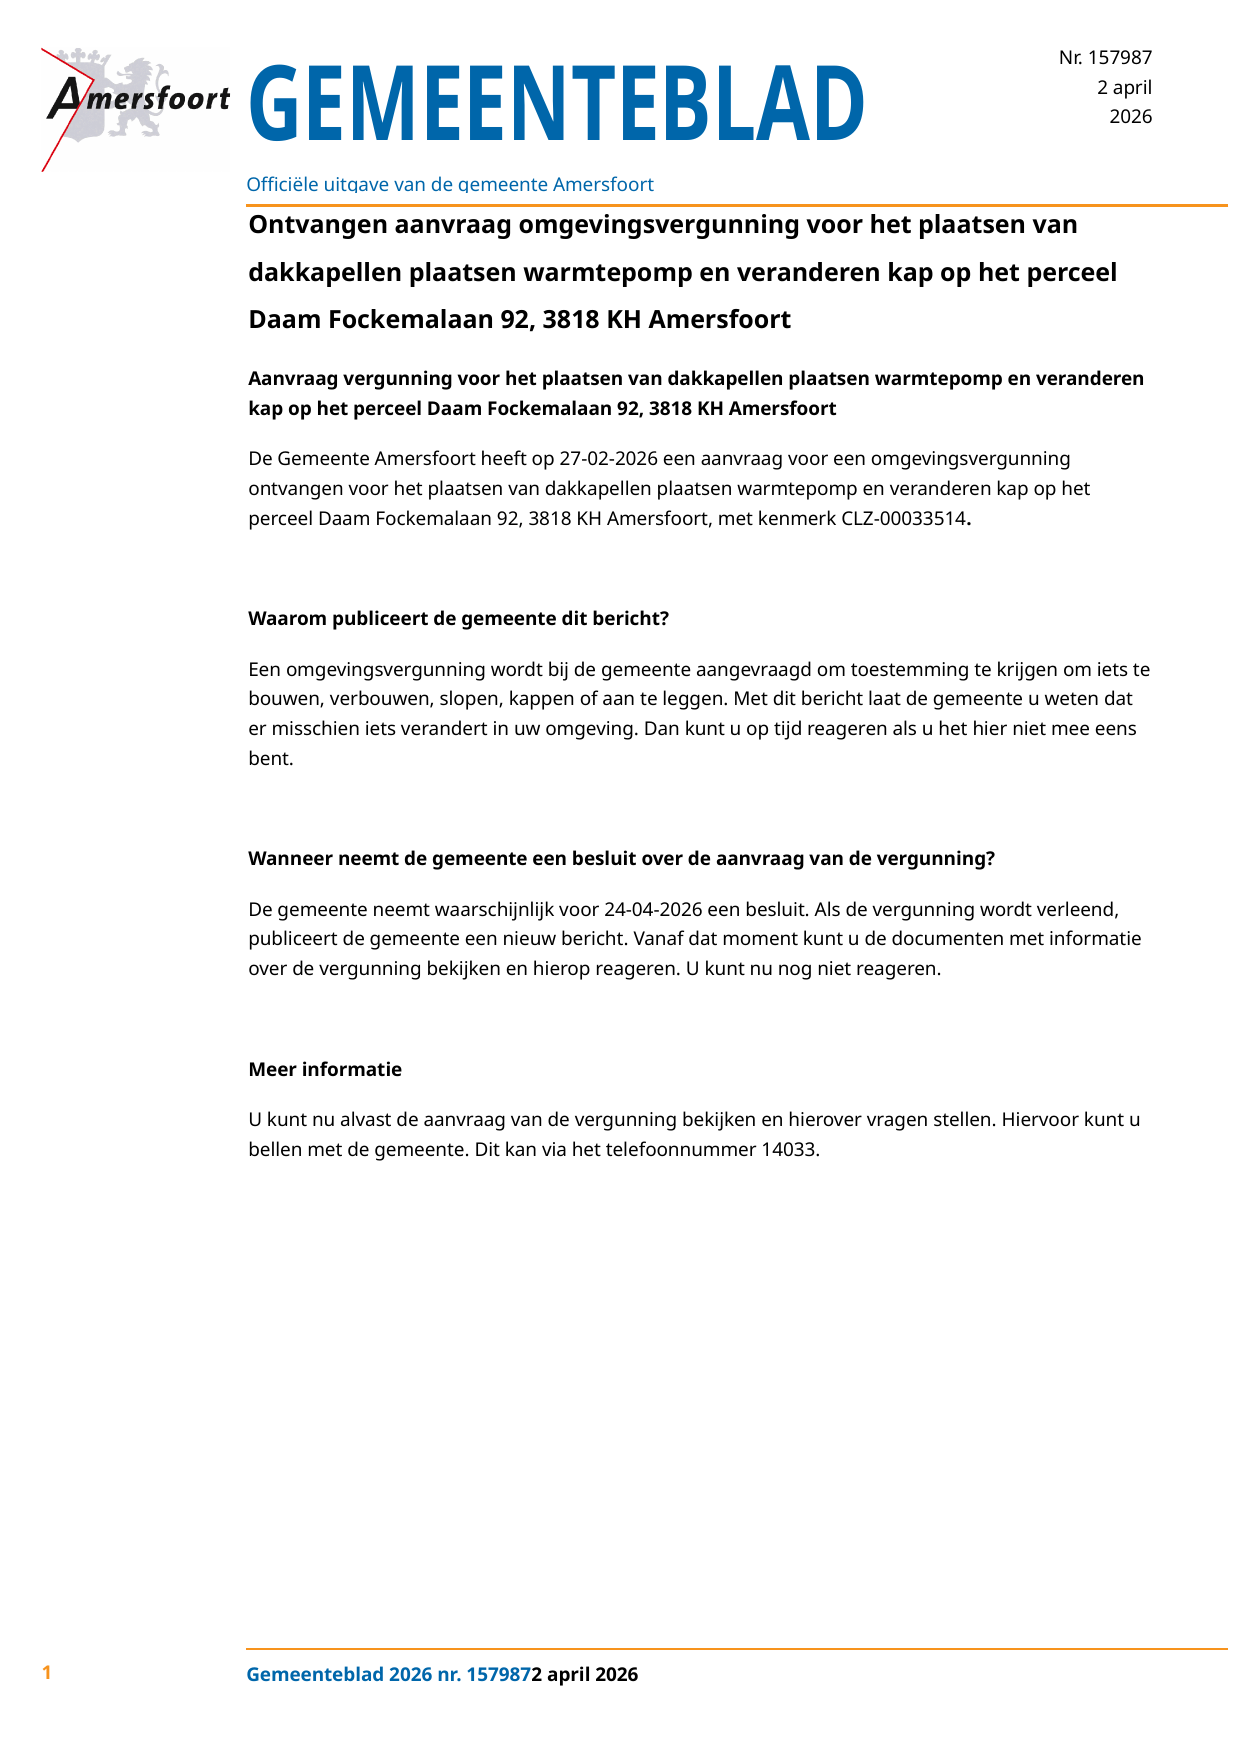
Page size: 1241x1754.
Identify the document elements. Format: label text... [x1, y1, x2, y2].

text Wanneer neemt de gemeente een besluit over de aanvraag van de vergunning? [248, 846, 1152, 871]
picture [41, 47, 231, 172]
text De gemeente neemt waarschijnlijk voor 24-04-2026 een besluit. Als de vergunning wordt verleend, publiceert de gemeente een nieuw bericht. Vanaf dat moment kunt u de documenten met informatie over de vergunning bekijken en hierop reageren. U kunt nu nog niet reageren. [248, 896, 1152, 981]
text Meer informatie [248, 1056, 1152, 1082]
text U kunt nu alvast de aanvraag van de vergunning bekijken en hierover vragen stellen. Hiervoor kunt u bellen met de gemeente. Dit kan via het telefoonnummer 14033. [248, 1106, 1152, 1162]
text Een omgevingsvergunning wordt bij de gemeente aangevraagd om toestemming te krijgen om iets te bouwen, verbouwen, slopen, kappen of aan te leggen. Met dit bericht laat de gemeente u weten dat er misschien iets verandert in uw omgeving. Dan kunt u op tijd reageren als u het hier niet mee eens bent. [248, 656, 1152, 770]
text Ontvangen aanvraag omgevingsvergunning voor het plaatsen van dakkapellen plaatsen warmtepomp en veranderen kap op het perceel Daam Fockemalaan 92, 3818 KH Amersfoort [248, 207, 1152, 336]
text Waarom publiceert de gemeente dit bericht? [248, 606, 1152, 631]
text Aanvraag vergunning voor het plaatsen van dakkapellen plaatsen warmtepomp en veranderen kap op het perceel Daam Fockemalaan 92, 3818 KH Amersfoort [248, 366, 1152, 421]
text De Gemeente Amersfoort heeft op 27-02-2026 een aanvraag voor een omgevingsvergunning ontvangen voor het plaatsen van dakkapellen plaatsen warmtepomp en veranderen kap op het perceel Daam Fockemalaan 92, 3818 KH Amersfoort, met kenmerk CLZ-00033514. [248, 446, 1152, 530]
